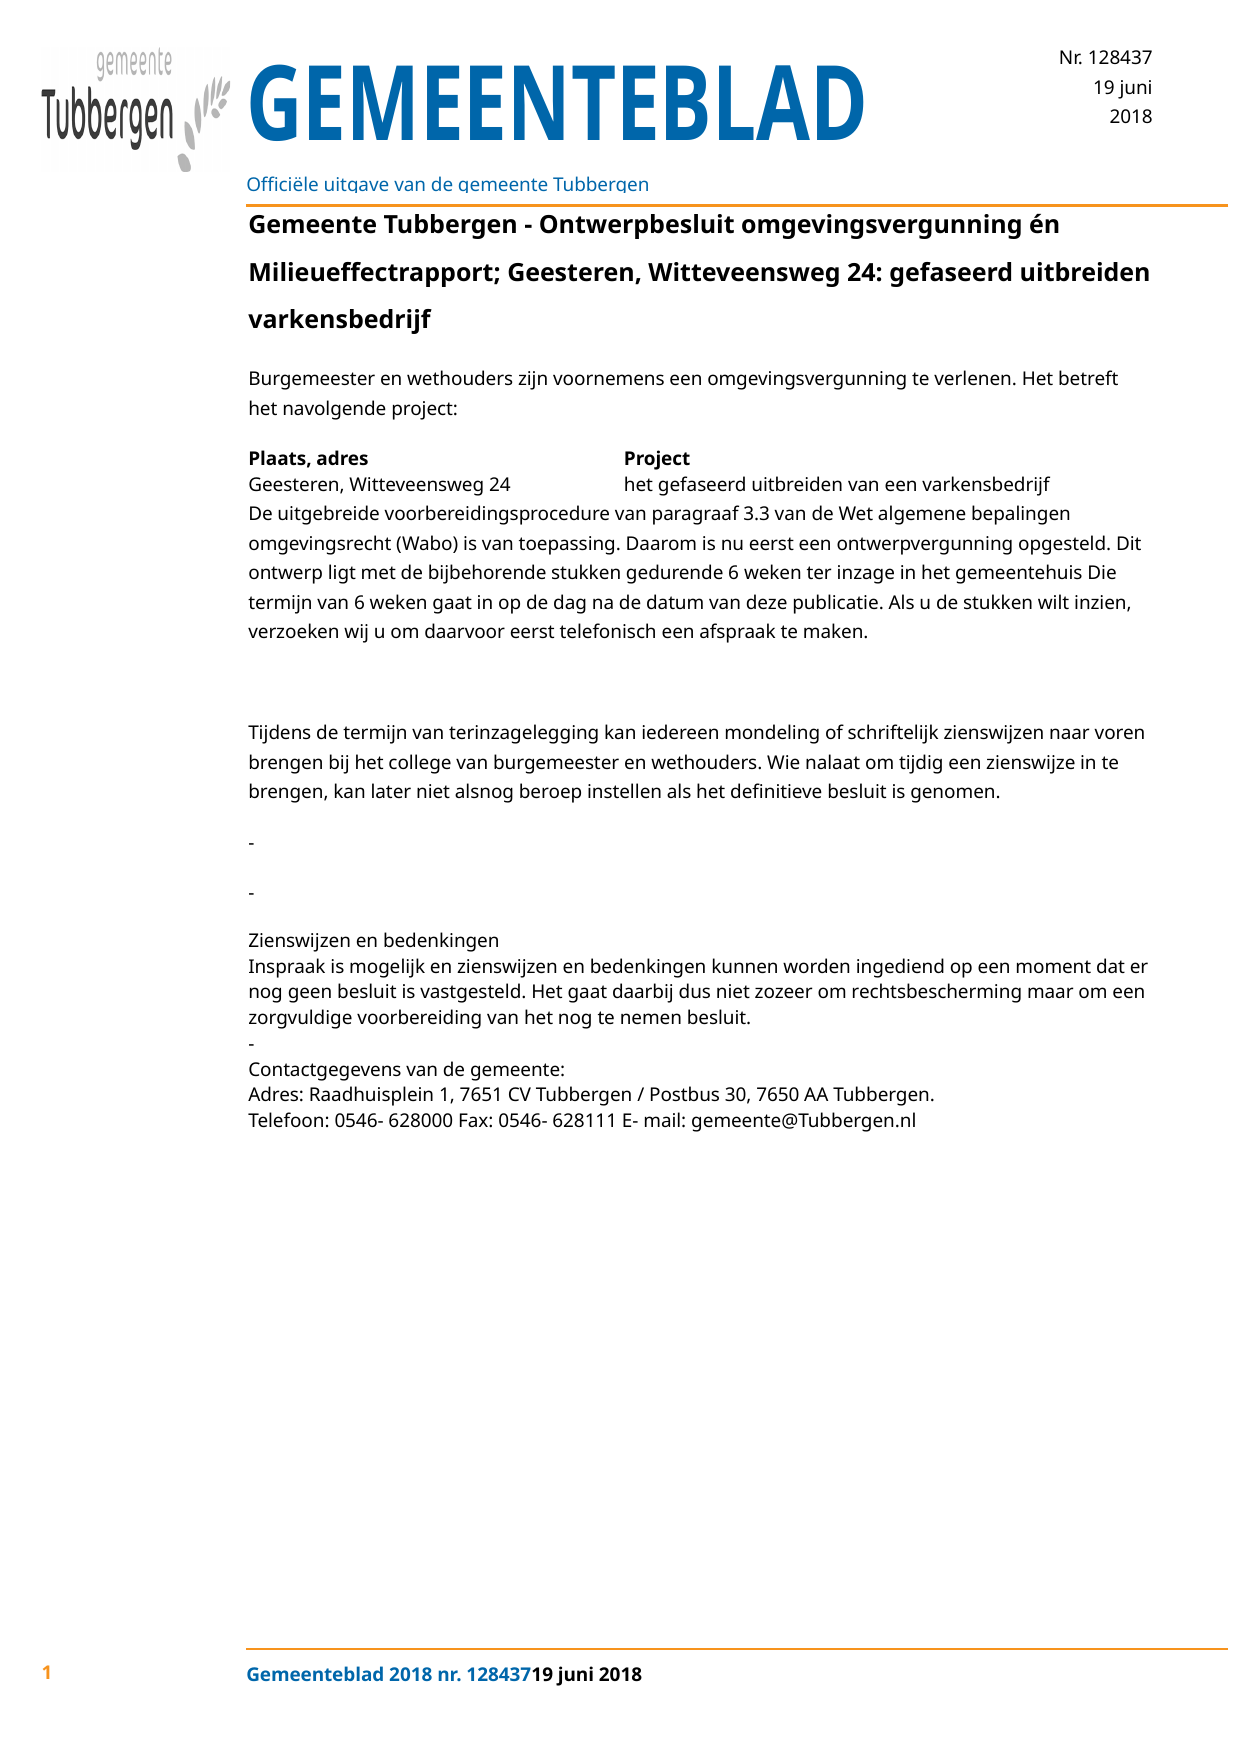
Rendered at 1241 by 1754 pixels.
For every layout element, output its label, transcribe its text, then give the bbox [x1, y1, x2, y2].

text Inspraak is mogelijk en zienswijzen en bedenkingen kunnen worden ingediend op een moment dat er nog geen besluit is vastgesteld. Het gaat daarbij dus niet zozeer om rechtsbescherming maar om een zorgvuldige voorbereiding van het nog te nemen besluit. [248, 953, 1152, 1030]
text De uitgebreide voorbereidingsprocedure van paragraaf 3.3 van de Wet algemene bepalingen omgevingsrecht (Wabo) is van toepassing. Daarom is nu eerst een ontwerpvergunning opgesteld. Dit ontwerp ligt met de bijbehorende stukken gedurende 6 weken ter inzage in het gemeentehuis Die termijn van 6 weken gaat in op de dag na de datum van deze publicatie. Als u de stukken wilt inzien, verzoeken wij u om daarvoor eerst telefonisch een afspraak te maken. [248, 500, 1152, 644]
text - [248, 1030, 1152, 1056]
text Telefoon: 0546- 628000 Fax: 0546- 628111 E- mail: gemeente@Tubbergen.nl [248, 1107, 1152, 1133]
text Contactgegevens van de gemeente: [248, 1056, 1152, 1082]
text - [248, 829, 1152, 855]
text - [248, 879, 1152, 905]
text Gemeente Tubbergen - Ontwerpbesluit omgevingsvergunning én Milieueffectrapport; Geesteren, Witteveensweg 24: gefaseerd uitbreiden varkensbedrijf [248, 207, 1152, 336]
table_header Plaats, adres [248, 446, 624, 471]
text Adres: Raadhuisplein 1, 7651 CV Tubbergen / Postbus 30, 7650 AA Tubbergen. [248, 1082, 1152, 1107]
picture [41, 47, 231, 172]
table_cell het gefaseerd uitbreiden van een varkensbedrijf [624, 471, 1152, 497]
table_cell Geesteren, Witteveensweg 24 [248, 471, 624, 497]
text Zienswijzen en bedenkingen [248, 927, 1152, 953]
text Tijdens de termijn van terinzagelegging kan iedereen mondeling of schriftelijk zienswijzen naar voren brengen bij het college van burgemeester en wethouders. Wie nalaat om tijdig een zienswijze in te brengen, kan later niet alsnog beroep instellen als het definitieve besluit is genomen. [248, 719, 1152, 804]
table_header Project [624, 446, 1152, 471]
text Burgemeester en wethouders zijn voornemens een omgevingsvergunning te verlenen. Het betreft het navolgende project: [248, 366, 1152, 421]
